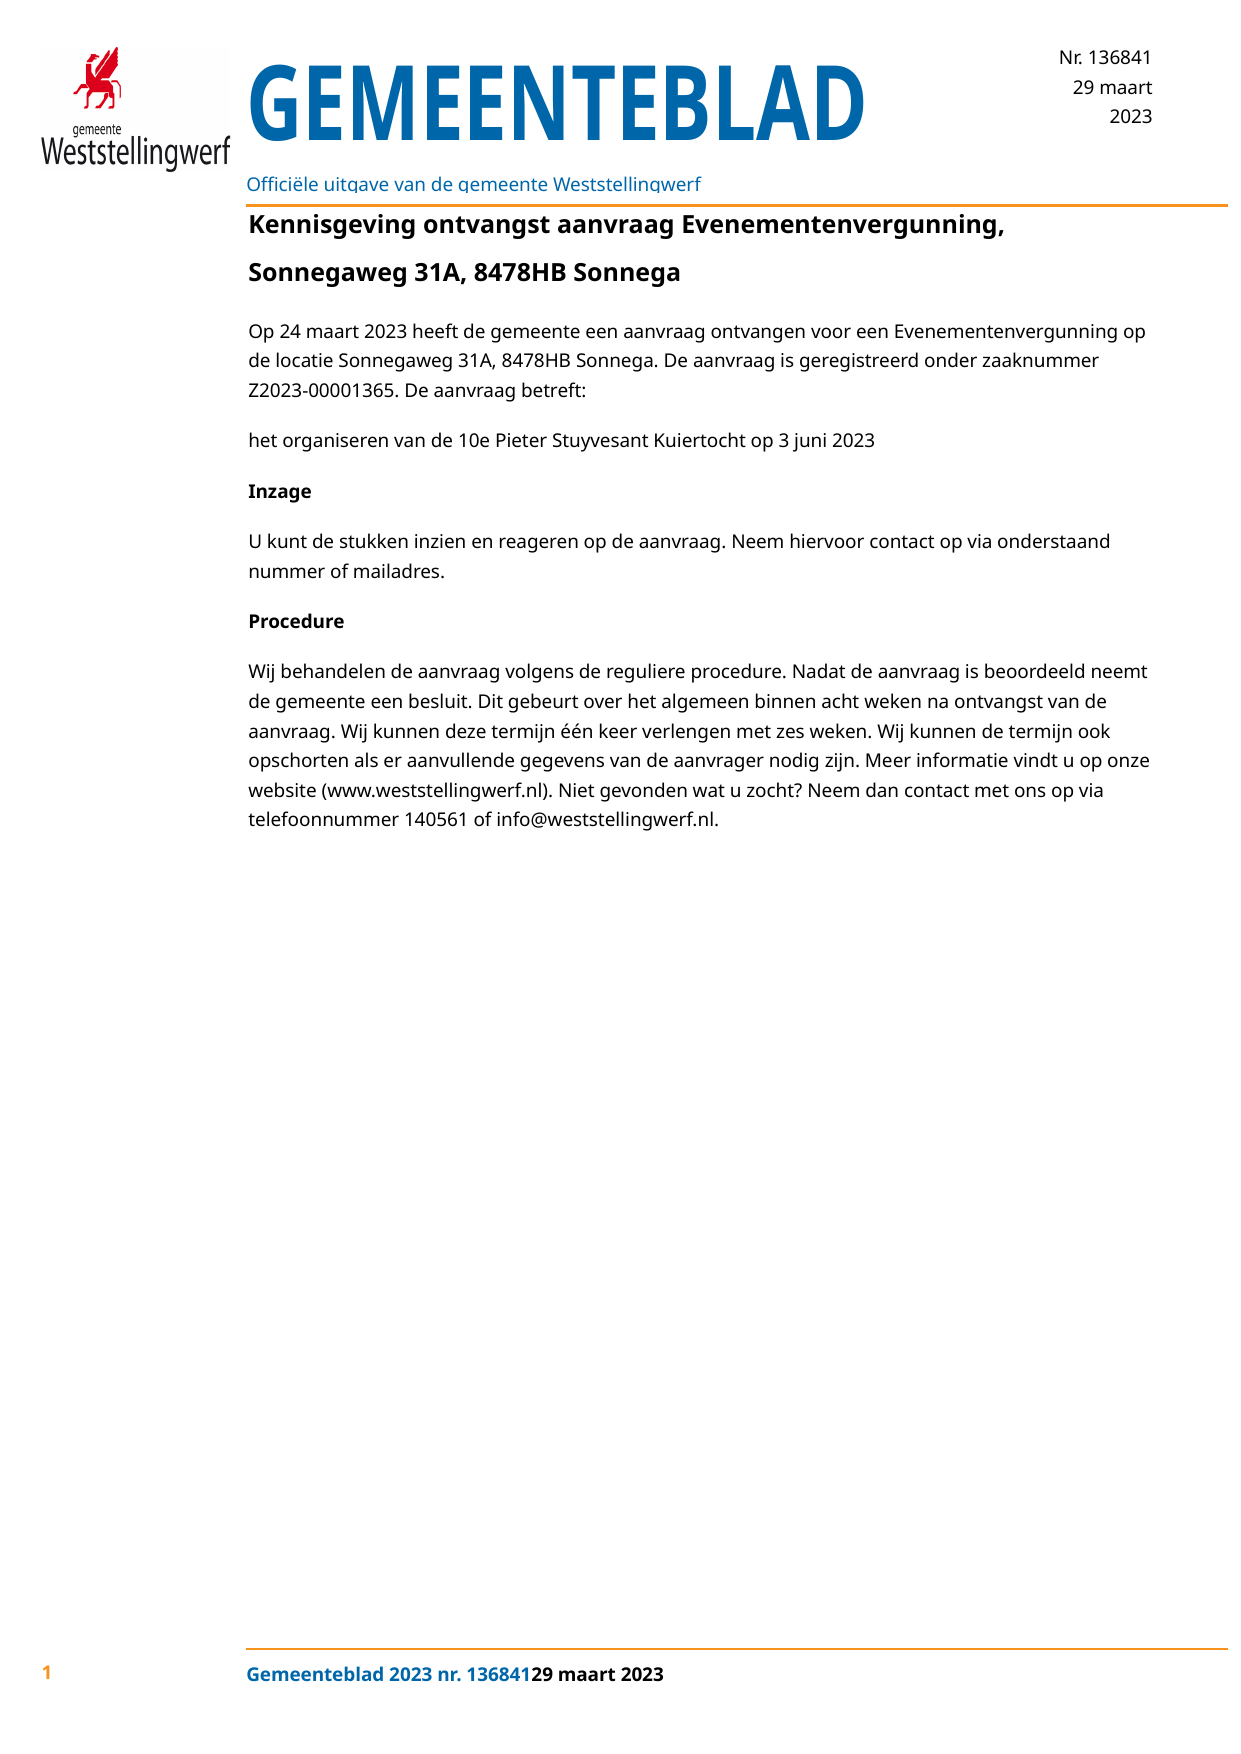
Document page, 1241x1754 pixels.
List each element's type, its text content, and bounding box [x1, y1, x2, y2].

text U kunt de stukken inzien en reageren op de aanvraag. Neem hiervoor contact op via onderstaand nummer of mailadres. [248, 528, 1152, 584]
text Wij behandelen de aanvraag volgens de reguliere procedure. Nadat de aanvraag is beoordeeld neemt de gemeente een besluit. Dit gebeurt over het algemeen binnen acht weken na ontvangst van de aanvraag. Wij kunnen deze termijn één keer verlengen met zes weken. Wij kunnen de termijn ook opschorten als er aanvullende gegevens van de aanvrager nodig zijn. Meer informatie vindt u op onze website (www.weststellingwerf.nl). Niet gevonden wat u zocht? Neem dan contact met ons op via telefoonnummer 140561 of info@weststellingwerf.nl. [248, 659, 1152, 832]
text het organiseren van de 10e Pieter Stuyvesant Kuiertocht op 3 juni 2023 [248, 427, 1152, 453]
text Kennisgeving ontvangst aanvraag Evenementenvergunning, Sonnegaweg 31A, 8478HB Sonnega [248, 207, 1152, 288]
text Op 24 maart 2023 heeft de gemeente een aanvraag ontvangen voor een Evenementenvergunning op de locatie Sonnegaweg 31A, 8478HB Sonnega. De aanvraag is geregistreerd onder zaaknummer Z2023-00001365. De aanvraag betreft: [248, 318, 1152, 403]
text Inzage [248, 478, 1152, 504]
text Procedure [248, 608, 1152, 634]
picture [41, 47, 231, 172]
